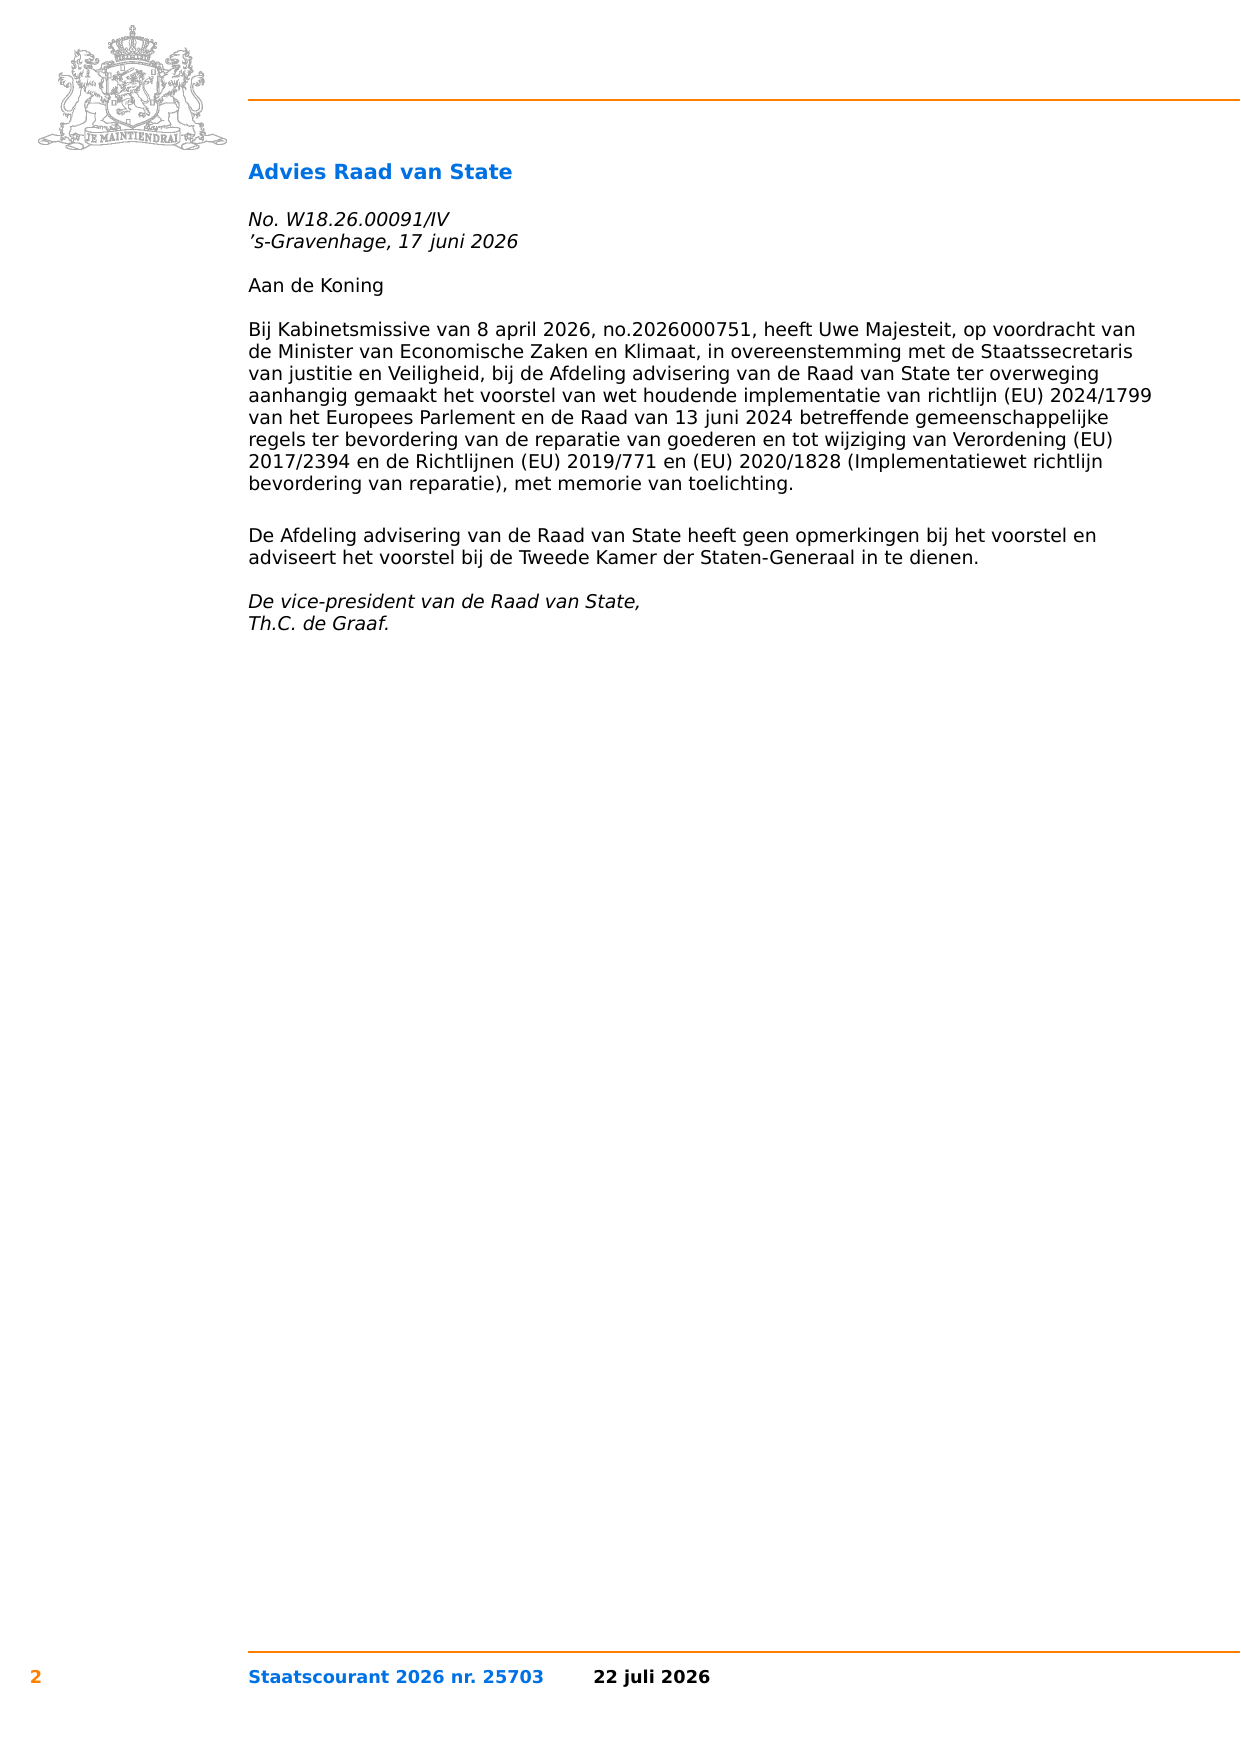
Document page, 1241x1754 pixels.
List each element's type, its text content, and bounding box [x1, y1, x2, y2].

text De Afdeling advisering van de Raad van State heeft geen opmerkingen bij het voorstel en adviseert het voorstel bij de Tweede Kamer der Staten-Generaal in te dienen. [248, 525, 1163, 569]
picture [38, 25, 227, 150]
text Aan de Koning [248, 275, 1163, 297]
text Bij Kabinetsmissive van 8 april 2026, no.2026000751, heeft Uwe Majesteit, op voordracht van de Minister van Economische Zaken en Klimaat, in overeenstemming met de Staatssecretaris van justitie en Veiligheid, bij de Afdeling advisering van de Raad van State ter overweging aanhangig gemaakt het voorstel van wet houdende implementatie van richtlijn (EU) 2024/1799 van het Europees Parlement en de Raad van 13 juni 2024 betreffende gemeenschappelijke regels ter bevordering van de reparatie van goederen en tot wijziging van Verordening (EU) 2017/2394 en de Richtlijnen (EU) 2019/771 en (EU) 2020/1828 (Implementatiewet richtlijn bevordering van reparatie), met memorie van toelichting. [248, 319, 1163, 495]
text De vice-president van de Raad van State, Th.C. de Graaf. [248, 591, 1163, 634]
subtitle Advies Raad van State [248, 160, 1163, 184]
text No. W18.26.00091/IV [248, 209, 1163, 231]
text ’s-Gravenhage, 17 juni 2026 [248, 231, 1163, 253]
